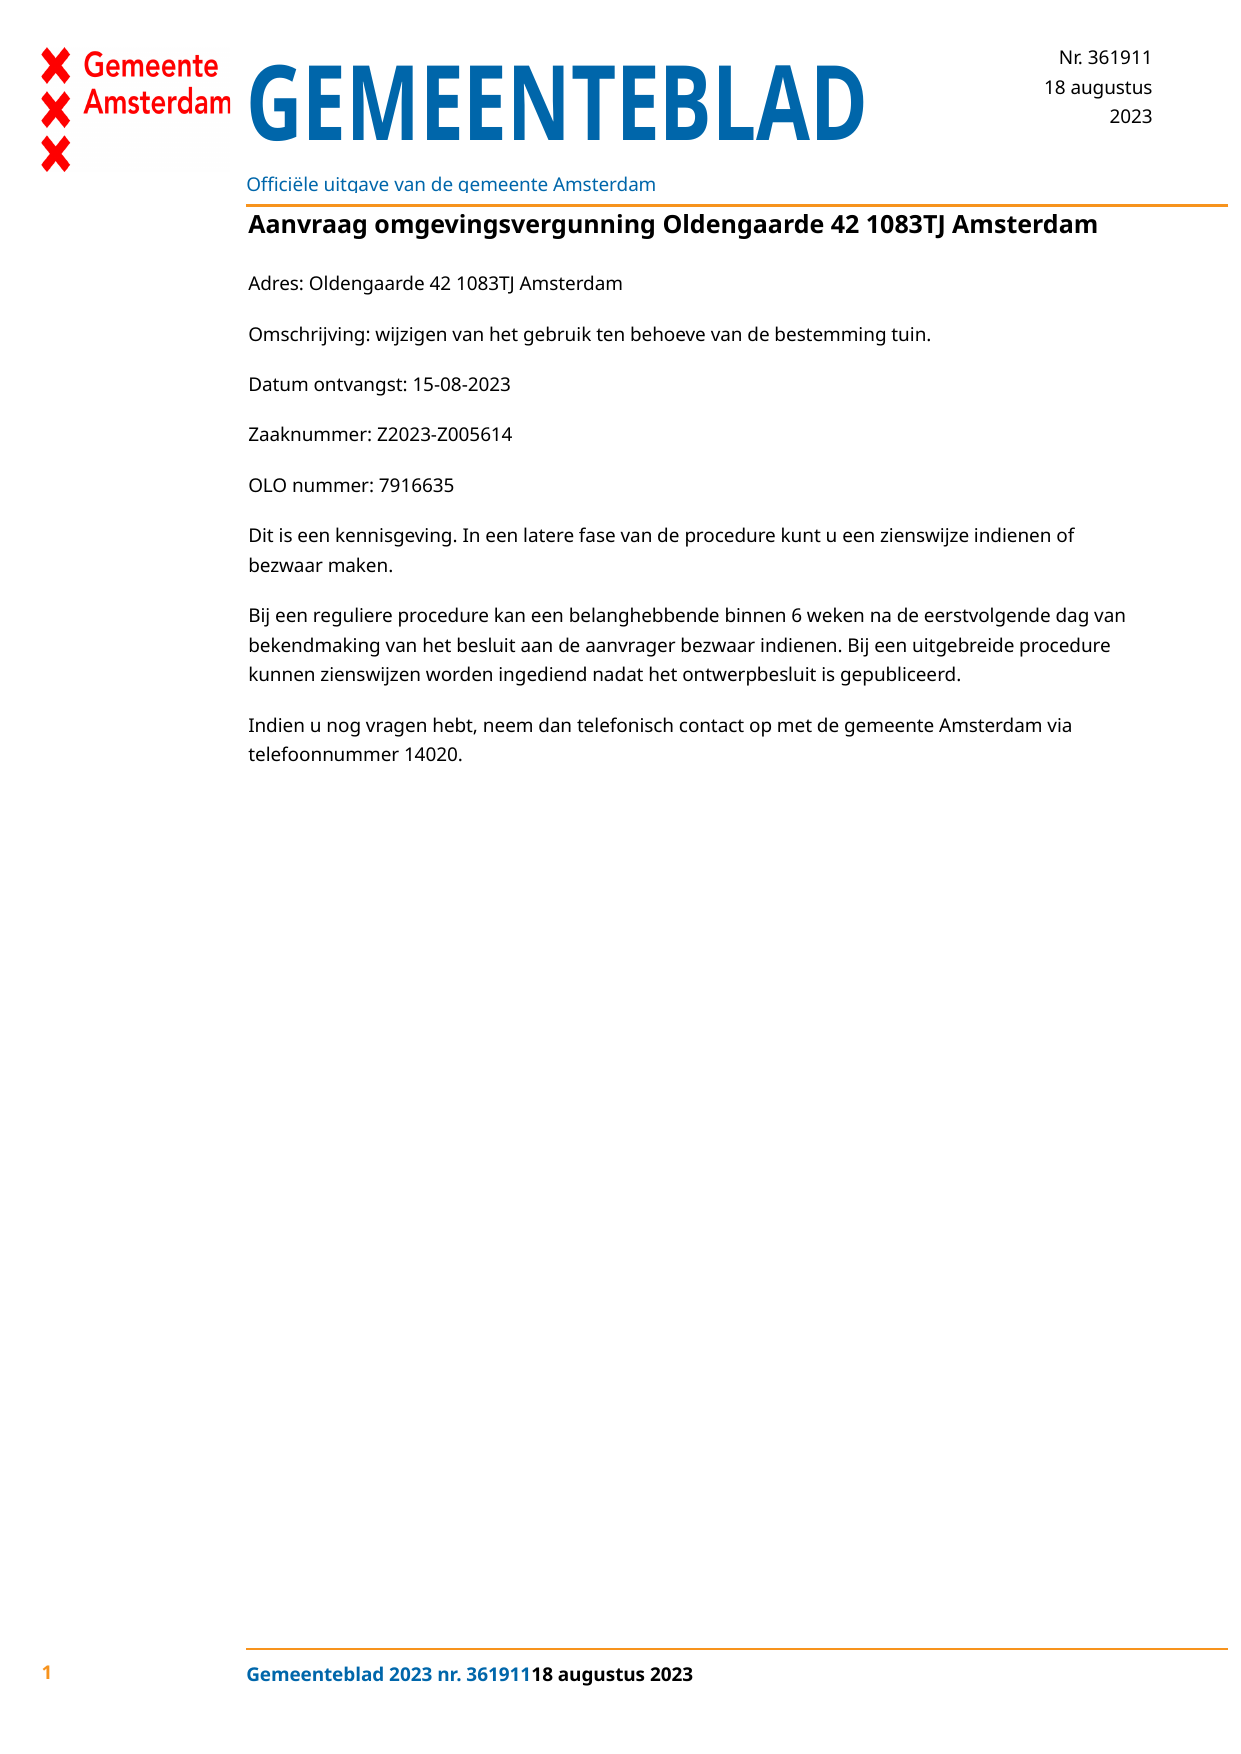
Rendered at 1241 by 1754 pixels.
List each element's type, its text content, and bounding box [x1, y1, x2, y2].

text Dit is een kennisgeving. In een latere fase van de procedure kunt u een zienswijze indienen of bezwaar maken. [248, 522, 1152, 578]
text Bij een reguliere procedure kan een belanghebbende binnen 6 weken na de eerstvolgende dag van bekendmaking van het besluit aan de aanvrager bezwaar indienen. Bij een uitgebreide procedure kunnen zienswijzen worden ingediend nadat het ontwerpbesluit is gepubliceerd. [248, 602, 1152, 687]
text OLO nummer: 7916635 [248, 472, 1152, 498]
text Zaaknummer: Z2023-Z005614 [248, 422, 1152, 447]
picture [41, 47, 231, 172]
text Adres: Oldengaarde 42 1083TJ Amsterdam [248, 270, 1152, 296]
text Datum ontvangst: 15-08-2023 [248, 371, 1152, 397]
text Omschrijving: wijzigen van het gebruik ten behoeve van de bestemming tuin. [248, 321, 1152, 346]
text Indien u nog vragen hebt, neem dan telefonisch contact op met de gemeente Amsterdam via telefoonnummer 14020. [248, 712, 1152, 767]
text Aanvraag omgevingsvergunning Oldengaarde 42 1083TJ Amsterdam [248, 207, 1152, 241]
